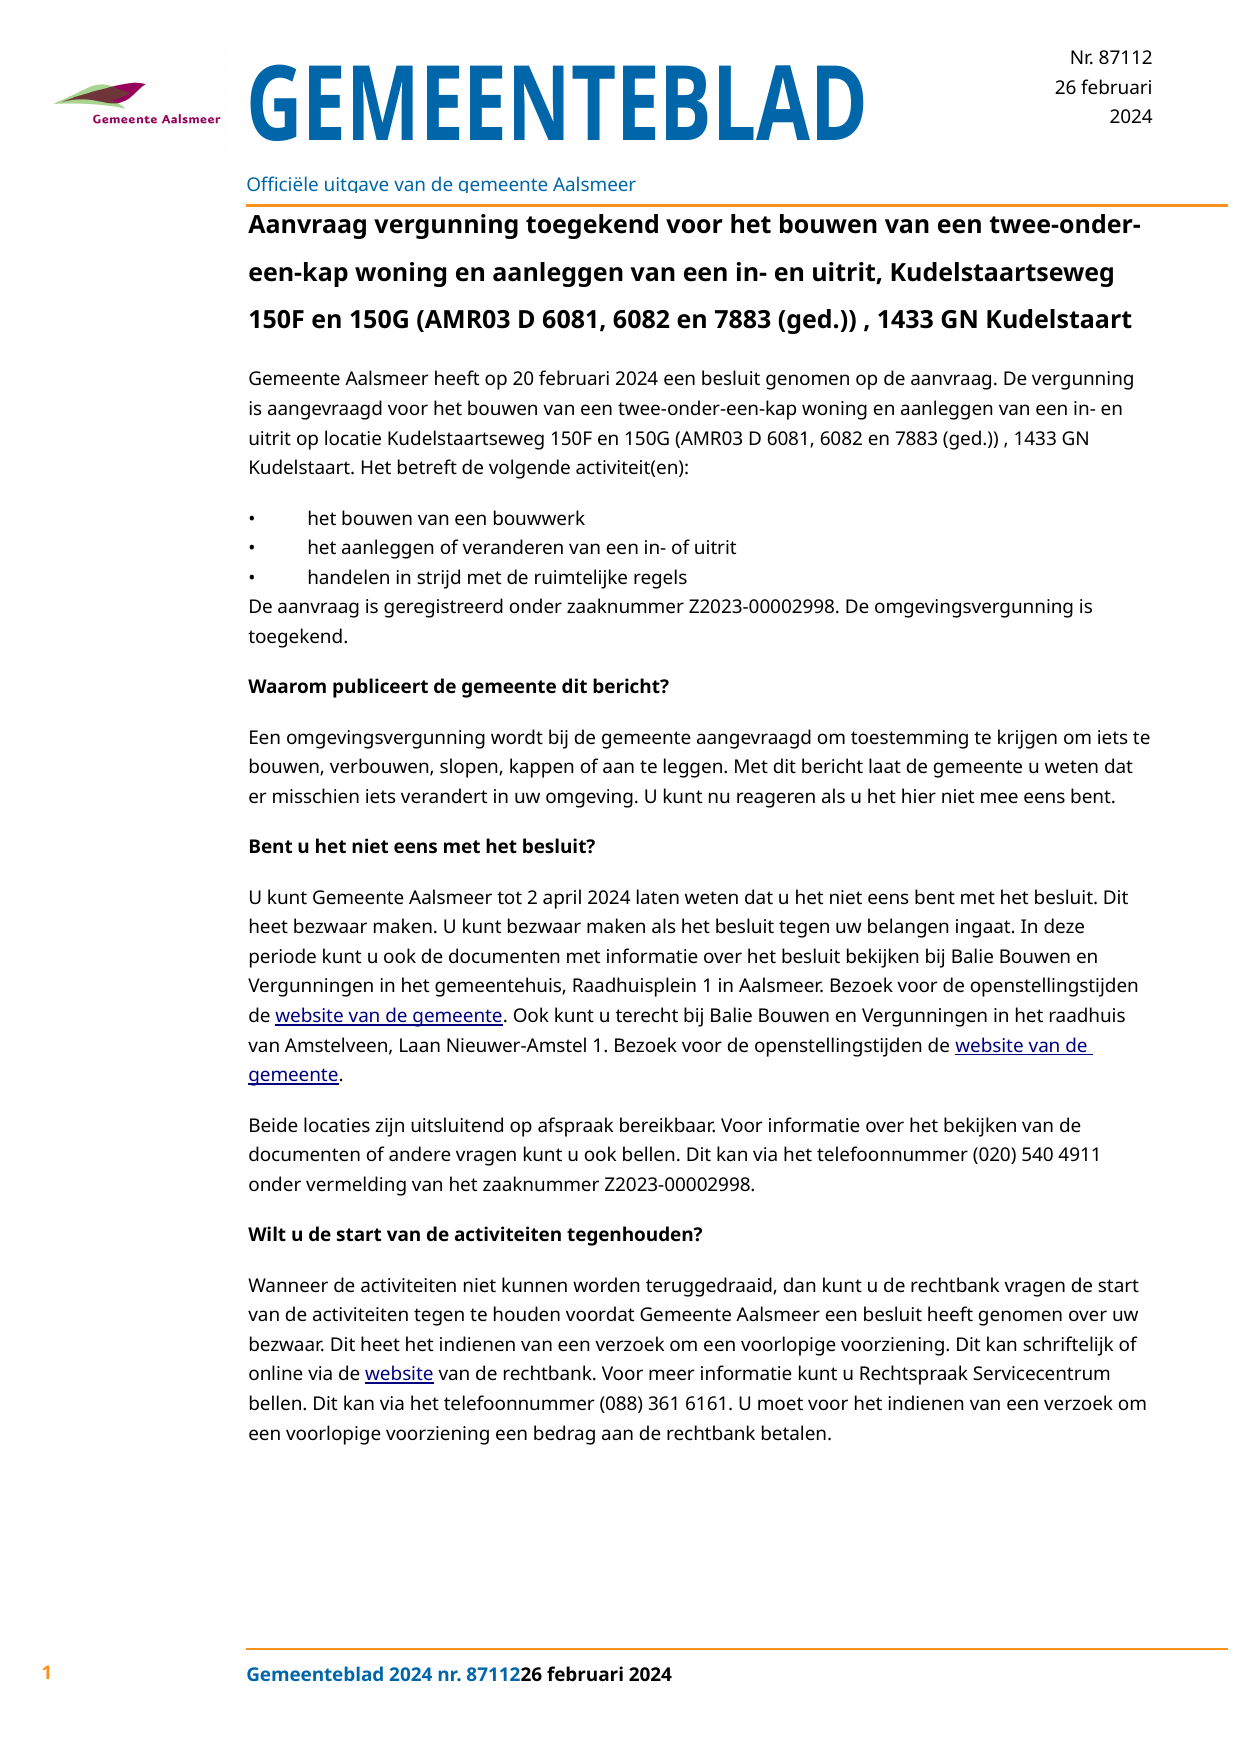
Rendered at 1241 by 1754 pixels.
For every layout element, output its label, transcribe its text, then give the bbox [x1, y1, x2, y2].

text De aanvraag is geregistreerd onder zaaknummer Z2023-00002998. De omgevingsvergunning is toegekend. [248, 593, 1152, 649]
list handelen in strijd met de ruimtelijke regels [248, 564, 1152, 589]
list het bouwen van een bouwwerk [248, 505, 1152, 530]
text Aanvraag vergunning toegekend voor het bouwen van een twee-onder-een-kap woning en aanleggen van een in- en uitrit, Kudelstaartseweg 150F en 150G (AMR03 D 6081, 6082 en 7883 (ged.)) , 1433 GN Kudelstaart [248, 207, 1152, 336]
picture [41, 47, 231, 172]
list het aanleggen of veranderen van een in- of uitrit [248, 534, 1152, 560]
text Bent u het niet eens met het besluit? [248, 833, 1152, 859]
text Waarom publiceert de gemeente dit bericht? [248, 673, 1152, 699]
text Wanneer de activiteiten niet kunnen worden teruggedraaid, dan kunt u de rechtbank vragen de start van de activiteiten tegen te houden voordat Gemeente Aalsmeer een besluit heeft genomen over uw bezwaar. Dit heet het indienen van een verzoek om een voorlopige voorziening. Dit kan schriftelijk of online via de website van de rechtbank. Voor meer informatie kunt u Rechtspraak Servicecentrum bellen. Dit kan via het telefoonnummer (088) 361 6161. U moet voor het indienen van een verzoek om een voorlopige voorziening een bedrag aan de rechtbank betalen. [248, 1272, 1152, 1445]
text Beide locaties zijn uitsluitend op afspraak bereikbaar. Voor informatie over het bekijken van de documenten of andere vragen kunt u ook bellen. Dit kan via het telefoonnummer (020) 540 4911 onder vermelding van het zaaknummer Z2023-00002998. [248, 1112, 1152, 1197]
text Een omgevingsvergunning wordt bij de gemeente aangevraagd om toestemming te krijgen om iets te bouwen, verbouwen, slopen, kappen of aan te leggen. Met dit bericht laat de gemeente u weten dat er misschien iets verandert in uw omgeving. U kunt nu reageren als u het hier niet mee eens bent. [248, 724, 1152, 809]
text Gemeente Aalsmeer heeft op 20 februari 2024 een besluit genomen op de aanvraag. De vergunning is aangevraagd voor het bouwen van een twee-onder-een-kap woning en aanleggen van een in- en uitrit op locatie Kudelstaartseweg 150F en 150G (AMR03 D 6081, 6082 en 7883 (ged.)) , 1433 GN Kudelstaart. Het betreft de volgende activiteit(en): [248, 366, 1152, 480]
text Wilt u de start van de activiteiten tegenhouden? [248, 1221, 1152, 1247]
text U kunt Gemeente Aalsmeer tot 2 april 2024 laten weten dat u het niet eens bent met het besluit. Dit heet bezwaar maken. U kunt bezwaar maken als het besluit tegen uw belangen ingaat. In deze periode kunt u ook de documenten met informatie over het besluit bekijken bij Balie Bouwen en Vergunningen in het gemeentehuis, Raadhuisplein 1 in Aalsmeer. Bezoek voor de openstellingstijden de website van de gemeente. Ook kunt u terecht bij Balie Bouwen en Vergunningen in het raadhuis van Amstelveen, Laan Nieuwer-Amstel 1. Bezoek voor de openstellingstijden de website van de gemeente. [248, 884, 1152, 1087]
